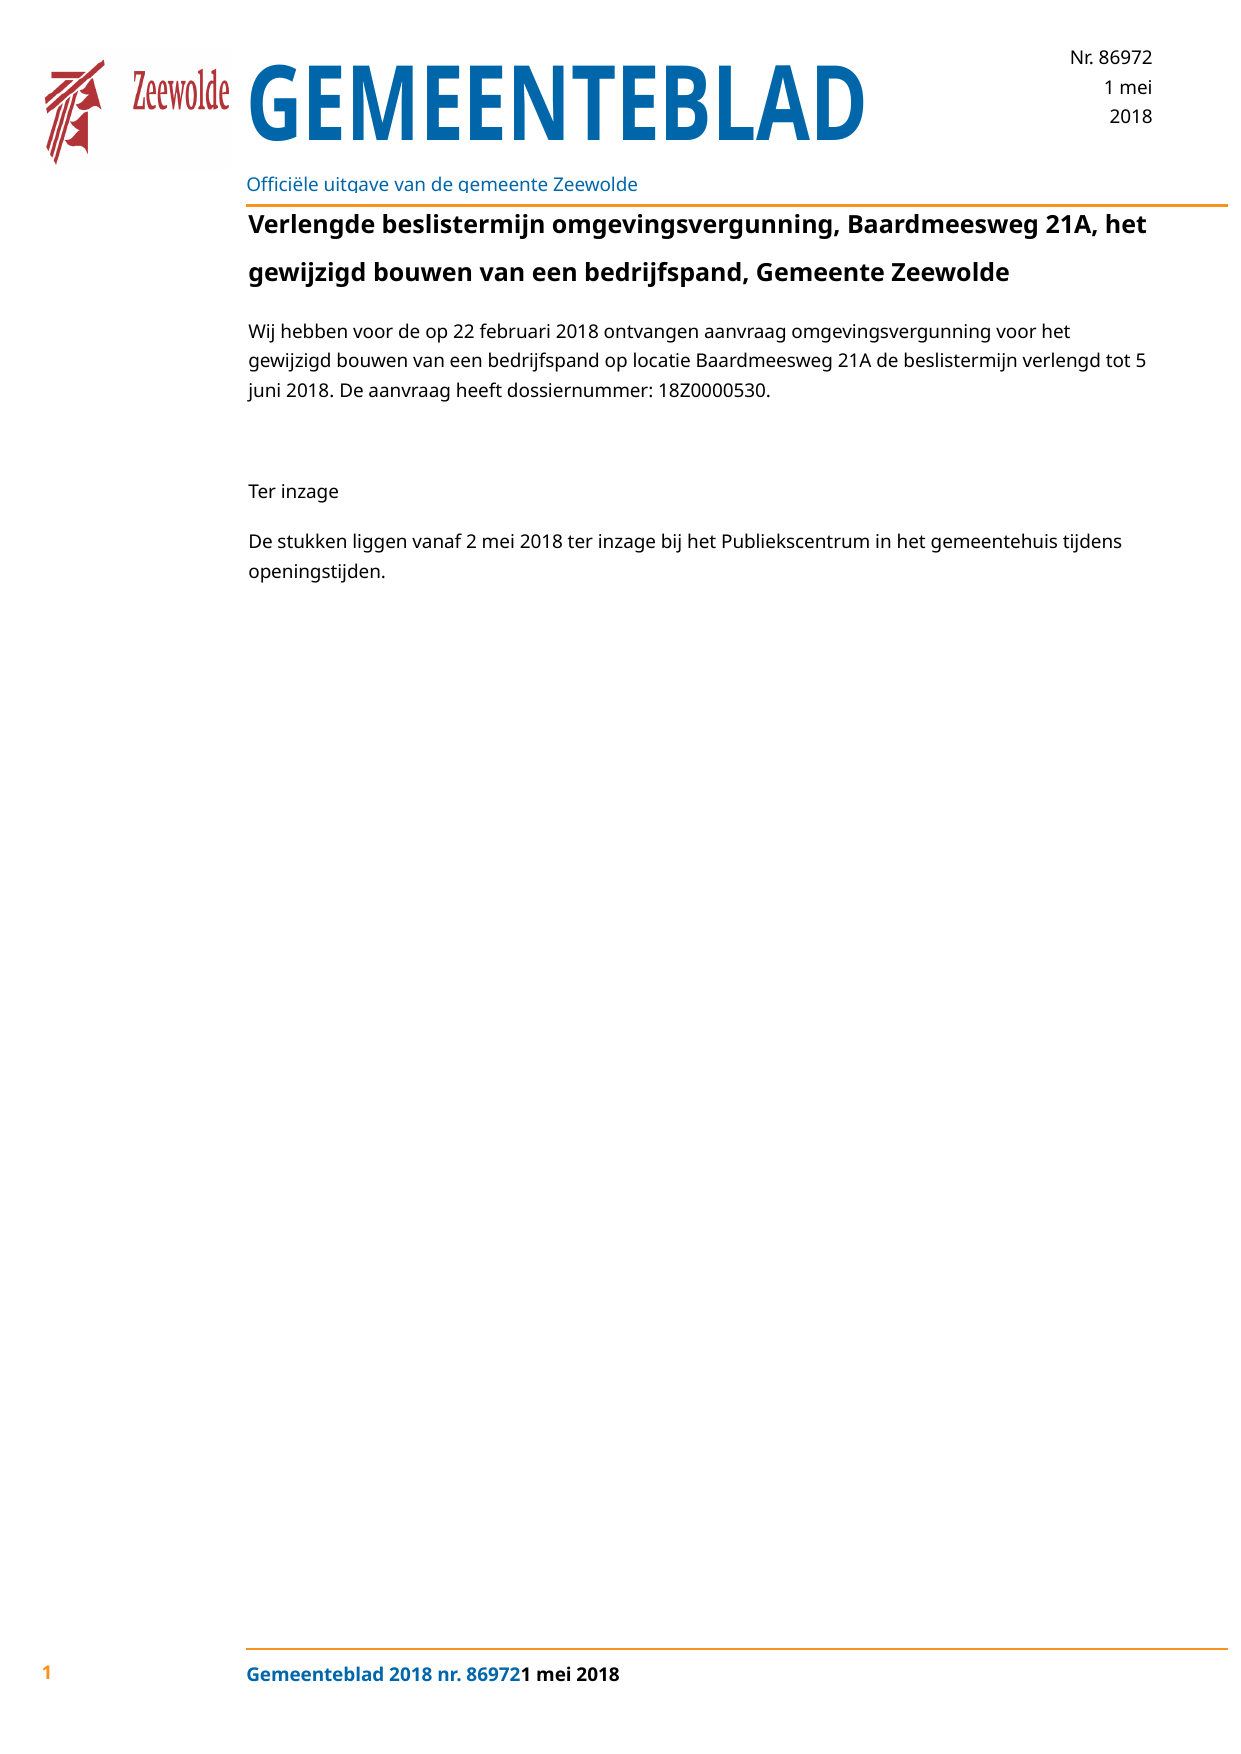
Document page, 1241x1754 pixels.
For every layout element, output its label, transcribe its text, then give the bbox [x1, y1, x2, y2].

text De stukken liggen vanaf 2 mei 2018 ter inzage bij het Publiekscentrum in het gemeentehuis tijdens openingstijden. [248, 528, 1152, 584]
text Verlengde beslistermijn omgevingsvergunning, Baardmeesweg 21A, het gewijzigd bouwen van een bedrijfspand, Gemeente Zeewolde [248, 207, 1152, 288]
picture [41, 47, 231, 172]
text Wij hebben voor de op 22 februari 2018 ontvangen aanvraag omgevingsvergunning voor het gewijzigd bouwen van een bedrijfspand op locatie Baardmeesweg 21A de beslistermijn verlengd tot 5 juni 2018. De aanvraag heeft dossiernummer: 18Z0000530. [248, 318, 1152, 403]
text Ter inzage [248, 478, 1152, 504]
